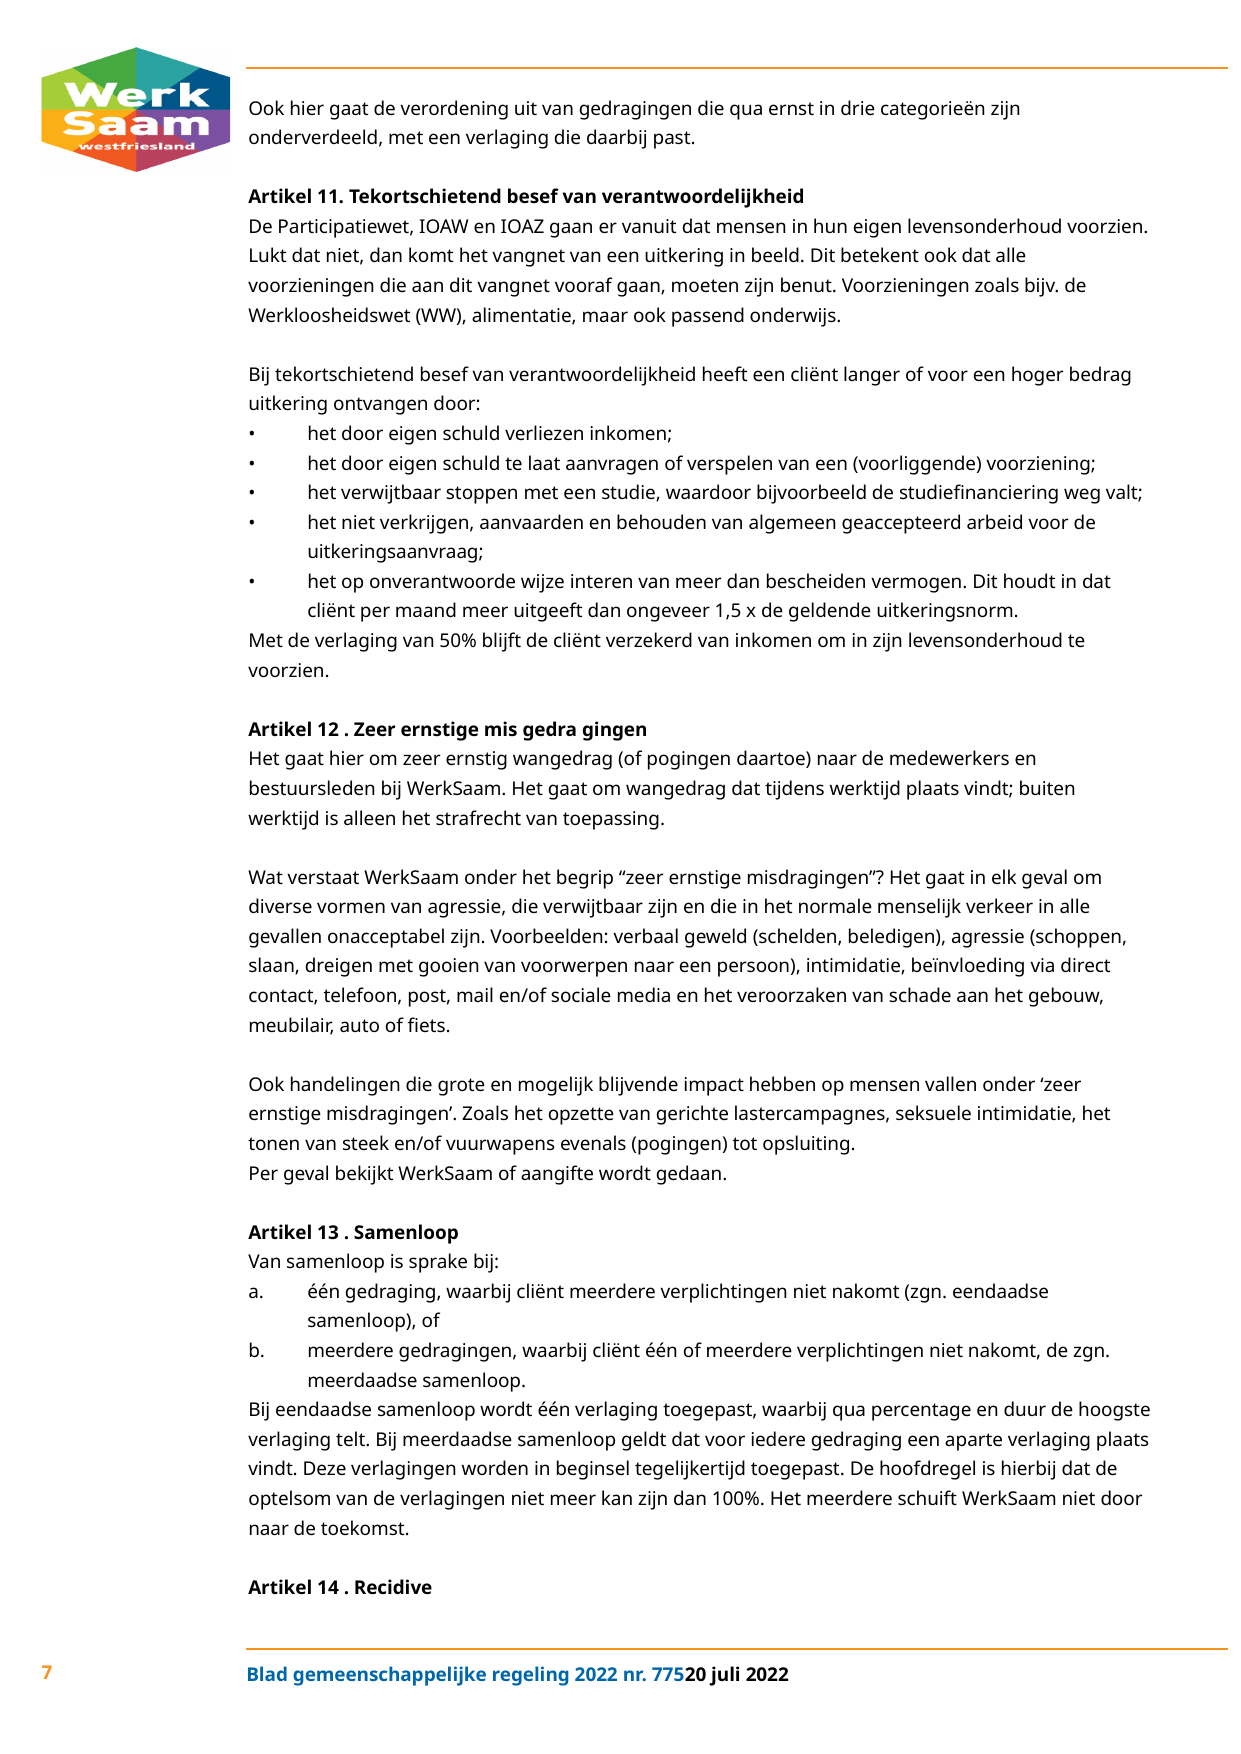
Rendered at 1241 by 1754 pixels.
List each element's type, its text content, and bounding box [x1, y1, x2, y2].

text Van samenloop is sprake bij: [248, 1248, 1152, 1274]
text Per geval bekijkt WerkSaam of aangifte wordt gedaan. [248, 1160, 1152, 1186]
text Bij eendaadse samenloop wordt één verlaging toegepast, waarbij qua percentage en duur de hoogste verlaging telt. Bij meerdaadse samenloop geldt dat voor iedere gedraging een aparte verlaging plaats vindt. Deze verlagingen worden in beginsel tegelijkertijd toegepast. De hoofdregel is hierbij dat de optelsom van de verlagingen niet meer kan zijn dan 100%. Het meerdere schuift WerkSaam niet door naar de toekomst. [248, 1396, 1152, 1541]
text Bij tekortschietend besef van verantwoordelijkheid heeft een cliënt langer of voor een hoger bedrag uitkering ontvangen door: [248, 361, 1152, 416]
list het door eigen schuld verliezen inkomen; [248, 420, 1152, 446]
text Artikel 11. Tekortschietend besef van verantwoordelijkheid [248, 183, 1152, 209]
text Artikel 14 . Recidive [248, 1574, 1152, 1600]
text Artikel 12 . Zeer ernstige mis gedra gingen [248, 716, 1152, 742]
list één gedraging, waarbij cliënt meerdere verplichtingen niet nakomt (zgn. eendaadse samenloop), of [248, 1278, 1152, 1333]
text De Participatiewet, IOAW en IOAZ gaan er vanuit dat mensen in hun eigen levensonderhoud voorzien. Lukt dat niet, dan komt het vangnet van een uitkering in beeld. Dit betekent ook dat alle voorzieningen die aan dit vangnet vooraf gaan, moeten zijn benut. Voorzieningen zoals bijv. de Werkloosheidswet (WW), alimentatie, maar ook passend onderwijs. [248, 213, 1152, 328]
text Wat verstaat WerkSaam onder het begrip “zeer ernstige misdragingen”? Het gaat in elk geval om diverse vormen van agressie, die verwijtbaar zijn en die in het normale menselijk verkeer in alle gevallen onacceptabel zijn. Voorbeelden: verbaal geweld (schelden, beledigen), agressie (schoppen, slaan, dreigen met gooien van voorwerpen naar een persoon), intimidatie, beïnvloeding via direct contact, telefoon, post, mail en/of sociale media en het veroorzaken van schade aan het gebouw, meubilair, auto of fiets. [248, 864, 1152, 1038]
list het niet verkrijgen, aanvaarden en behouden van algemeen geaccepteerd arbeid voor de uitkeringsaanvraag; [248, 509, 1152, 564]
text Artikel 13 . Samenloop [248, 1219, 1152, 1245]
list het op onverantwoorde wijze interen van meer dan bescheiden vermogen. Dit houdt in dat cliënt per maand meer uitgeeft dan ongeveer 1,5 x de geldende uitkeringsnorm. [248, 568, 1152, 623]
list meerdere gedragingen, waarbij cliënt één of meerdere verplichtingen niet nakomt, de zgn. meerdaadse samenloop. [248, 1337, 1152, 1393]
list het verwijtbaar stoppen met een studie, waardoor bijvoorbeeld de studiefinanciering weg valt; [248, 479, 1152, 505]
picture [41, 47, 231, 172]
text Het gaat hier om zeer ernstig wangedrag (of pogingen daartoe) naar de medewerkers en bestuursleden bij WerkSaam. Het gaat om wangedrag dat tijdens werktijd plaats vindt; buiten werktijd is alleen het strafrecht van toepassing. [248, 746, 1152, 831]
text Ook handelingen die grote en mogelijk blijvende impact hebben op mensen vallen onder ‘zeer ernstige misdragingen’. Zoals het opzette van gerichte lastercampagnes, seksuele intimidatie, het tonen van steek en/of vuurwapens evenals (pogingen) tot opsluiting. [248, 1071, 1152, 1156]
text Ook hier gaat de verordening uit van gedragingen die qua ernst in drie categorieën zijn onderverdeeld, met een verlaging die daarbij past. [248, 95, 1152, 150]
text Met de verlaging van 50% blijft de cliënt verzekerd van inkomen om in zijn levensonderhoud te voorzien. [248, 627, 1152, 683]
list het door eigen schuld te laat aanvragen of verspelen van een (voorliggende) voorziening; [248, 450, 1152, 476]
